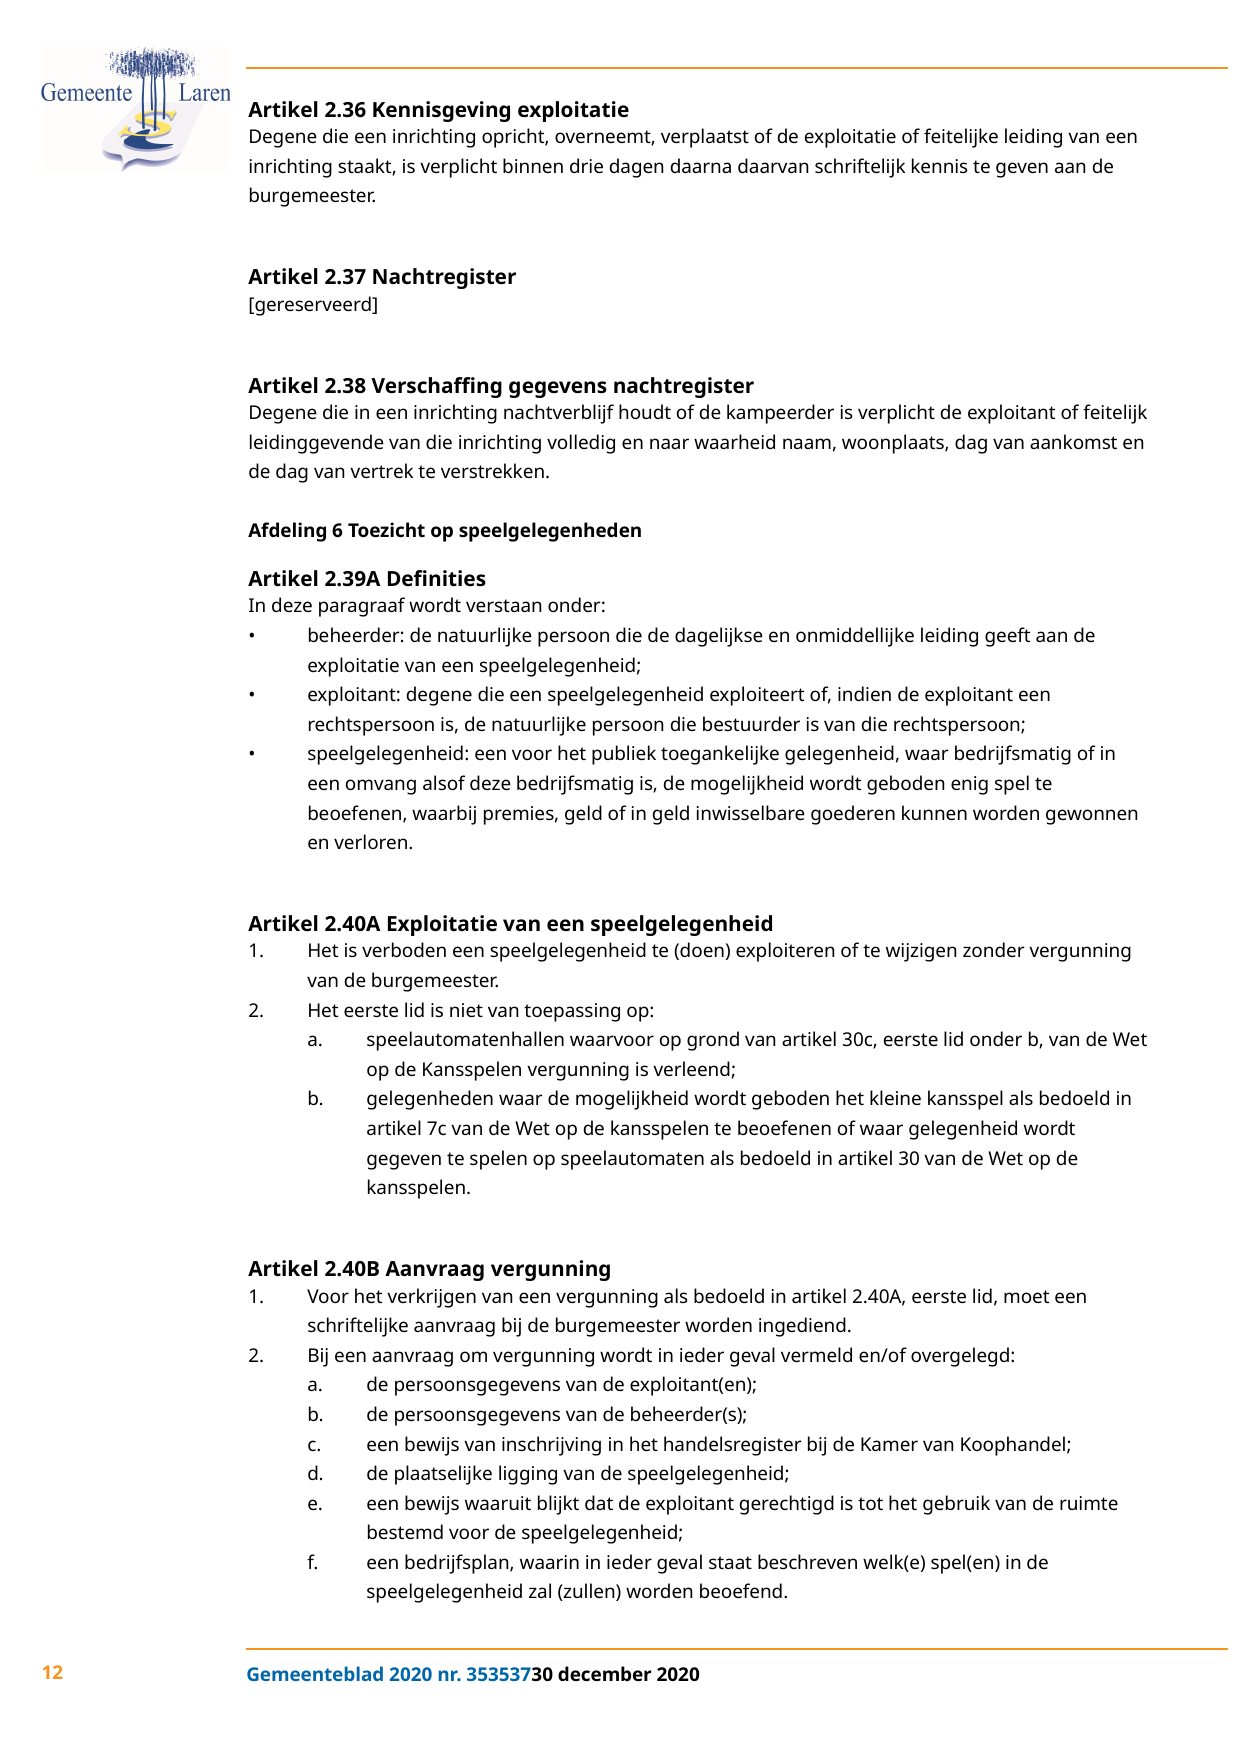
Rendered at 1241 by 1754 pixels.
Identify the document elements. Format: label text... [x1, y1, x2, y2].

text Artikel 2.39A Definities [248, 564, 1152, 593]
text Degene die een inrichting opricht, overneemt, verplaatst of de exploitatie of feitelijke leiding van een inrichting staakt, is verplicht binnen drie dagen daarna daarvan schriftelijk kennis te geven aan de burgemeester. [248, 123, 1152, 208]
text Afdeling 6 Toezicht op speelgelegenheden [248, 518, 1152, 543]
list de persoonsgegevens van de exploitant(en); [307, 1372, 1152, 1397]
text Artikel 2.38 Verschaffing gegevens nachtregister [248, 371, 1152, 399]
picture [41, 47, 231, 172]
list Voor het verkrijgen van een vergunning als bedoeld in artikel 2.40A, eerste lid, moet een schriftelijke aanvraag bij de burgemeester worden ingediend. [248, 1283, 1152, 1338]
text [gereserveerd] [248, 291, 1152, 317]
list de plaatselijke ligging van de speelgelegenheid; [307, 1460, 1152, 1486]
list de persoonsgegevens van de beheerder(s); [307, 1401, 1152, 1427]
text Artikel 2.40A Exploitatie van een speelgelegenheid [248, 909, 1152, 938]
list gelegenheden waar de mogelijkheid wordt geboden het kleine kansspel als bedoeld in artikel 7c van de Wet op de kansspelen te beoefenen of waar gelegenheid wordt gegeven te spelen op speelautomaten als bedoeld in artikel 30 van de Wet op de kansspelen. [307, 1086, 1152, 1200]
list een bedrijfsplan, waarin in ieder geval staat beschreven welk(e) spel(en) in de speelgelegenheid zal (zullen) worden beoefend. [307, 1549, 1152, 1604]
text Artikel 2.40B Aanvraag vergunning [248, 1254, 1152, 1283]
text Degene die in een inrichting nachtverblijf houdt of de kampeerder is verplicht de exploitant of feitelijk leidinggevende van die inrichting volledig en naar waarheid naam, woonplaats, dag van aankomst en de dag van vertrek te verstrekken. [248, 399, 1152, 484]
text Artikel 2.36 Kennisgeving exploitatie [248, 95, 1152, 123]
list Bij een aanvraag om vergunning wordt in ieder geval vermeld en/of overgelegd: [248, 1342, 1152, 1368]
text Artikel 2.37 Nachtregister [248, 262, 1152, 291]
list Het is verboden een speelgelegenheid te (doen) exploiteren of te wijzigen zonder vergunning van de burgemeester. [248, 938, 1152, 993]
text In deze paragraaf wordt verstaan onder: [248, 593, 1152, 618]
list exploitant: degene die een speelgelegenheid exploiteert of, indien de exploitant een rechtspersoon is, de natuurlijke persoon die bestuurder is van die rechtspersoon; [248, 681, 1152, 737]
list speelgelegenheid: een voor het publiek toegankelijke gelegenheid, waar bedrijfsmatig of in een omvang alsof deze bedrijfsmatig is, de mogelijkheid wordt geboden enig spel te beoefenen, waarbij premies, geld of in geld inwisselbare goederen kunnen worden gewonnen en verloren. [248, 741, 1152, 855]
list een bewijs waaruit blijkt dat de exploitant gerechtigd is tot het gebruik van de ruimte bestemd voor de speelgelegenheid; [307, 1490, 1152, 1545]
list Het eerste lid is niet van toepassing op: [248, 997, 1152, 1023]
list speelautomatenhallen waarvoor op grond van artikel 30c, eerste lid onder b, van de Wet op de Kansspelen vergunning is verleend; [307, 1026, 1152, 1082]
list een bewijs van inschrijving in het handelsregister bij de Kamer van Koophandel; [307, 1431, 1152, 1456]
list beheerder: de natuurlijke persoon die de dagelijkse en onmiddellijke leiding geeft aan de exploitatie van een speelgelegenheid; [248, 622, 1152, 677]
